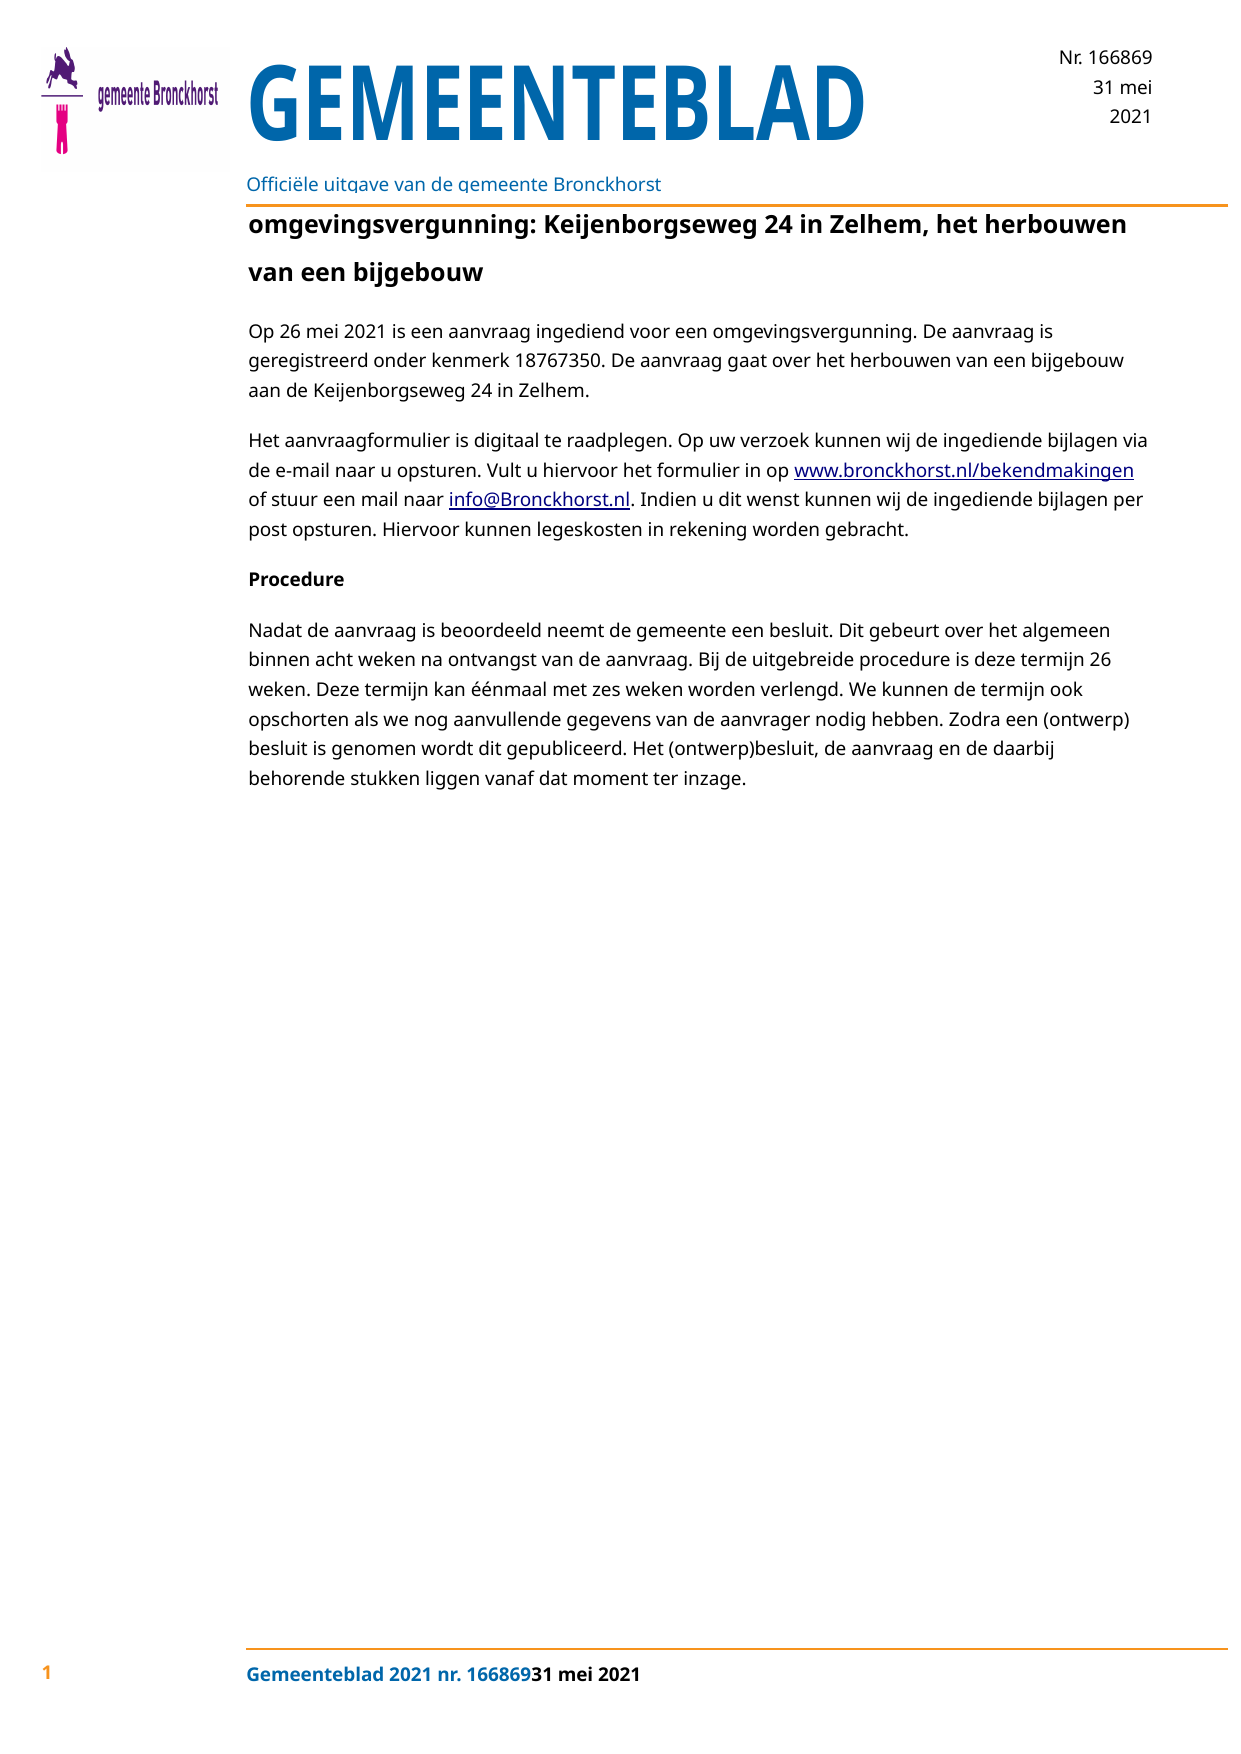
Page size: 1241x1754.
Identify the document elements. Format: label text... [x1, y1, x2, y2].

picture [41, 47, 231, 172]
text Procedure [248, 567, 1152, 592]
text omgevingsvergunning: Keijenborgseweg 24 in Zelhem, het herbouwen van een bijgebouw [248, 207, 1152, 288]
text Het aanvraagformulier is digitaal te raadplegen. Op uw verzoek kunnen wij de ingediende bijlagen via de e-mail naar u opsturen. Vult u hiervoor het formulier in op www.bronckhorst.nl/bekendmakingen of stuur een mail naar info@Bronckhorst.nl. Indien u dit wenst kunnen wij de ingediende bijlagen per post opsturen. Hiervoor kunnen legeskosten in rekening worden gebracht. [248, 427, 1152, 542]
text Nadat de aanvraag is beoordeeld neemt de gemeente een besluit. Dit gebeurt over het algemeen binnen acht weken na ontvangst van de aanvraag. Bij de uitgebreide procedure is deze termijn 26 weken. Deze termijn kan éénmaal met zes weken worden verlengd. We kunnen de termijn ook opschorten als we nog aanvullende gegevens van de aanvrager nodig hebben. Zodra een (ontwerp) besluit is genomen wordt dit gepubliceerd. Het (ontwerp)besluit, de aanvraag en de daarbij behorende stukken liggen vanaf dat moment ter inzage. [248, 617, 1152, 791]
text Op 26 mei 2021 is een aanvraag ingediend voor een omgevingsvergunning. De aanvraag is geregistreerd onder kenmerk 18767350. De aanvraag gaat over het herbouwen van een bijgebouw aan de Keijenborgseweg 24 in Zelhem. [248, 318, 1152, 403]
